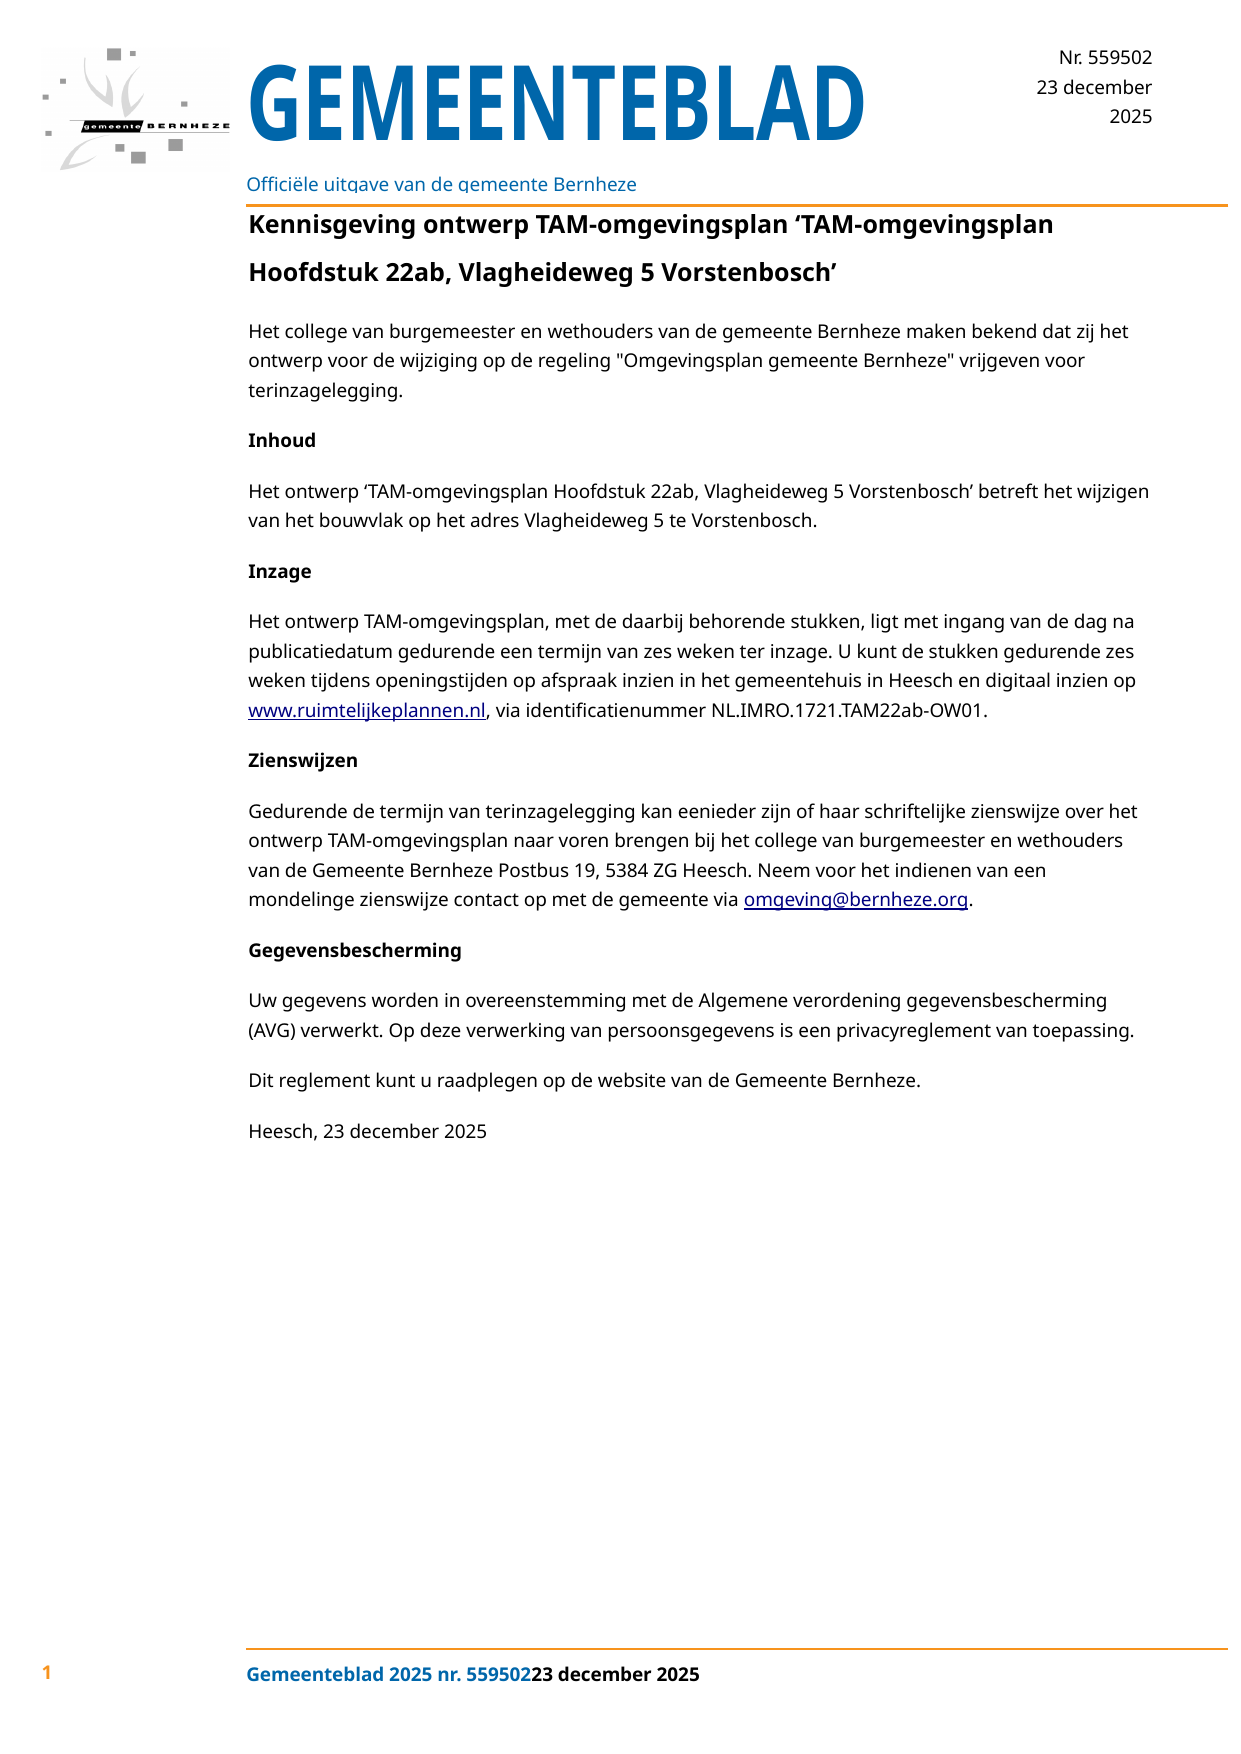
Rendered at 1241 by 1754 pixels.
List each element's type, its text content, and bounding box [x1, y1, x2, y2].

text Inzage [248, 558, 1152, 584]
text Zienswijzen [248, 747, 1152, 773]
text Heesch, 23 december 2025 [248, 1118, 1152, 1144]
text Kennisgeving ontwerp TAM-omgevingsplan ‘TAM-omgevingsplan Hoofdstuk 22ab, Vlagheideweg 5 Vorstenbosch’ [248, 207, 1152, 288]
text Gegevensbescherming [248, 937, 1152, 963]
text Dit reglement kunt u raadplegen op de website van de Gemeente Bernheze. [248, 1067, 1152, 1093]
text Gedurende de termijn van terinzagelegging kan eenieder zijn of haar schriftelijke zienswijze over het ontwerp TAM-omgevingsplan naar voren brengen bij het college van burgemeester en wethouders van de Gemeente Bernheze Postbus 19, 5384 ZG Heesch. Neem voor het indienen van een mondelinge zienswijze contact op met de gemeente via omgeving@bernheze.org. [248, 798, 1152, 912]
picture [41, 47, 231, 172]
text Het ontwerp TAM-omgevingsplan, met de daarbij behorende stukken, ligt met ingang van de dag na publicatiedatum gedurende een termijn van zes weken ter inzage. U kunt de stukken gedurende zes weken tijdens openingstijden op afspraak inzien in het gemeentehuis in Heesch en digitaal inzien op www.ruimtelijkeplannen.nl, via identificatienummer NL.IMRO.1721.TAM22ab-OW01. [248, 608, 1152, 723]
text Uw gegevens worden in overeenstemming met de Algemene verordening gegevensbescherming (AVG) verwerkt. Op deze verwerking van persoonsgegevens is een privacyreglement van toepassing. [248, 987, 1152, 1043]
text Het ontwerp ‘TAM-omgevingsplan Hoofdstuk 22ab, Vlagheideweg 5 Vorstenbosch’ betreft het wijzigen van het bouwvlak op het adres Vlagheideweg 5 te Vorstenbosch. [248, 478, 1152, 533]
text Het college van burgemeester en wethouders van de gemeente Bernheze maken bekend dat zij het ontwerp voor de wijziging op de regeling "Omgevingsplan gemeente Bernheze" vrijgeven voor terinzagelegging. [248, 318, 1152, 403]
text Inhoud [248, 427, 1152, 453]
